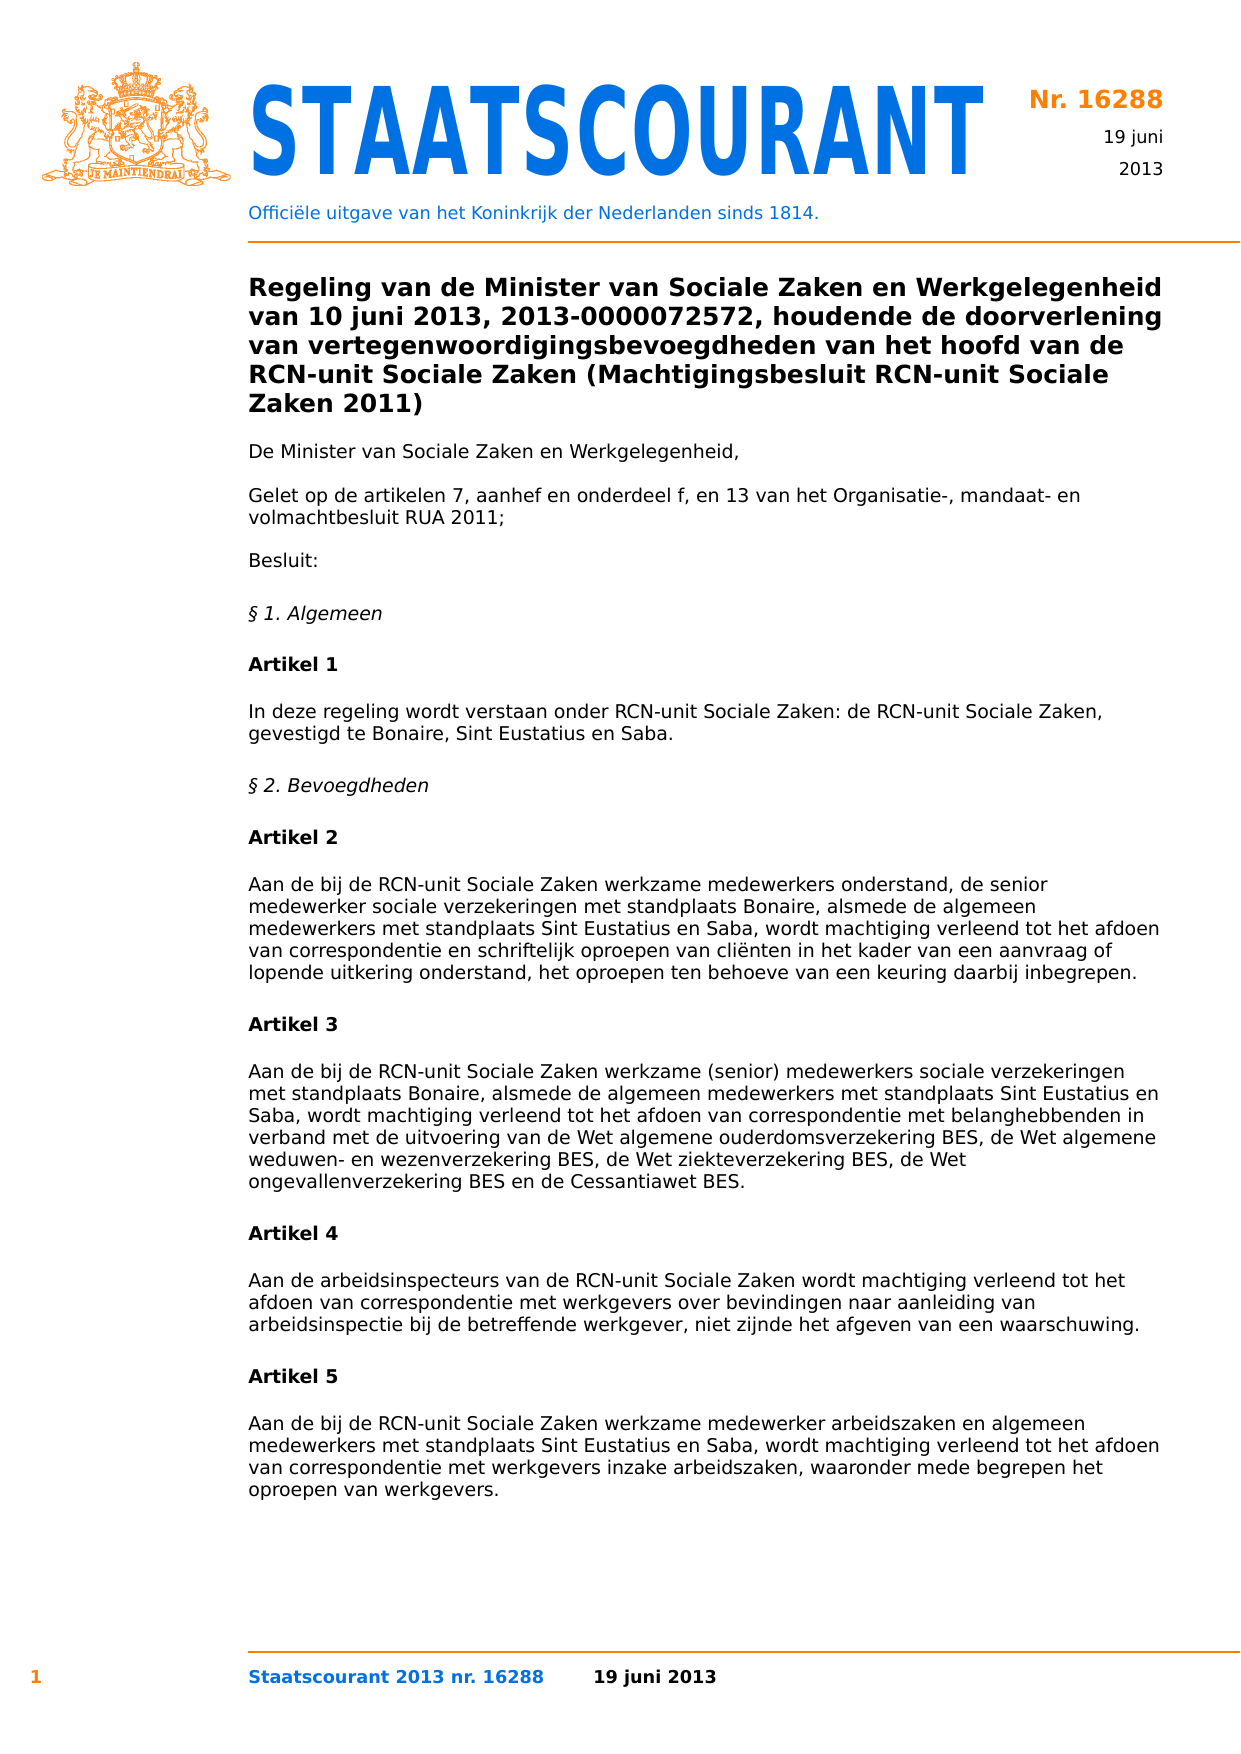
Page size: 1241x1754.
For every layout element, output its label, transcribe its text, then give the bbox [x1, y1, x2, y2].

table_cell 2013 [998, 153, 1240, 203]
subtitle Artikel 1 [248, 654, 1163, 676]
table_header [25, 62, 248, 241]
text Gelet op de artikelen 7, aanhef en onderdeel f, en 13 van het Organisatie-, mandaat- en volmachtbesluit RUA 2011; [248, 484, 1163, 528]
picture [41, 62, 231, 186]
text De Minister van Sociale Zaken en Werkgelegenheid, [248, 441, 1163, 463]
table_cell Officiële uitgave van het Koninkrijk der Nederlanden sinds 1814. [248, 203, 1240, 241]
subtitle Artikel 4 [248, 1223, 1163, 1245]
subtitle Artikel 3 [248, 1014, 1163, 1036]
subtitle Artikel 2 [248, 827, 1163, 849]
subtitle Regeling van de Minister van Sociale Zaken en Werkgelegenheid van 10 juni 2013, 2013-0000072572, houdende de doorverlening van vertegenwoordigingsbevoegdheden van het hoofd van de RCN-unit Sociale Zaken (Machtigingsbesluit RCN-unit Sociale Zaken 2011) [248, 273, 1163, 419]
text In deze regeling wordt verstaan onder RCN-unit Sociale Zaken: de RCN-unit Sociale Zaken, gevestigd te Bonaire, Sint Eustatius en Saba. [248, 701, 1163, 745]
text Aan de arbeidsinspecteurs van de RCN-unit Sociale Zaken wordt machtiging verleend tot het afdoen van correspondentie met werkgevers over bevindingen naar aanleiding van arbeidsinspectie bij de betreffende werkgever, niet zijnde het afgeven van een waarschuwing. [248, 1270, 1163, 1336]
text Aan de bij de RCN-unit Sociale Zaken werkzame medewerkers onderstand, de senior medewerker sociale verzekeringen met standplaats Bonaire, alsmede de algemeen medewerkers met standplaats Sint Eustatius en Saba, wordt machtiging verleend tot het afdoen van correspondentie en schriftelijk oproepen van cliënten in het kader van een aanvraag of lopende uitkering onderstand, het oproepen ten behoeve van een keuring daarbij inbegrepen. [248, 874, 1163, 984]
table_cell 19 juni [998, 121, 1240, 153]
text Aan de bij de RCN-unit Sociale Zaken werkzame medewerker arbeidszaken en algemeen medewerkers met standplaats Sint Eustatius en Saba, wordt machtiging verleend tot het afdoen van correspondentie met werkgevers inzake arbeidszaken, waaronder mede begrepen het oproepen van werkgevers. [248, 1413, 1163, 1501]
text Aan de bij de RCN-unit Sociale Zaken werkzame (senior) medewerkers sociale verzekeringen met standplaats Bonaire, alsmede de algemeen medewerkers met standplaats Sint Eustatius en Saba, wordt machtiging verleend tot het afdoen van correspondentie met belanghebbenden in verband met de uitvoering van de Wet algemene ouderdomsverzekering BES, de Wet algemene weduwen- en wezenverzekering BES, de Wet ziekteverzekering BES, de Wet ongevallenverzekering BES en de Cessantiawet BES. [248, 1061, 1163, 1193]
table_header STAATSCOURANT [248, 62, 998, 203]
text Besluit: [248, 550, 1163, 572]
subtitle § 1. Algemeen [248, 602, 1163, 624]
subtitle § 2. Bevoegdheden [248, 775, 1163, 797]
table_header Nr. 16288 [998, 62, 1240, 121]
subtitle Artikel 5 [248, 1366, 1163, 1388]
